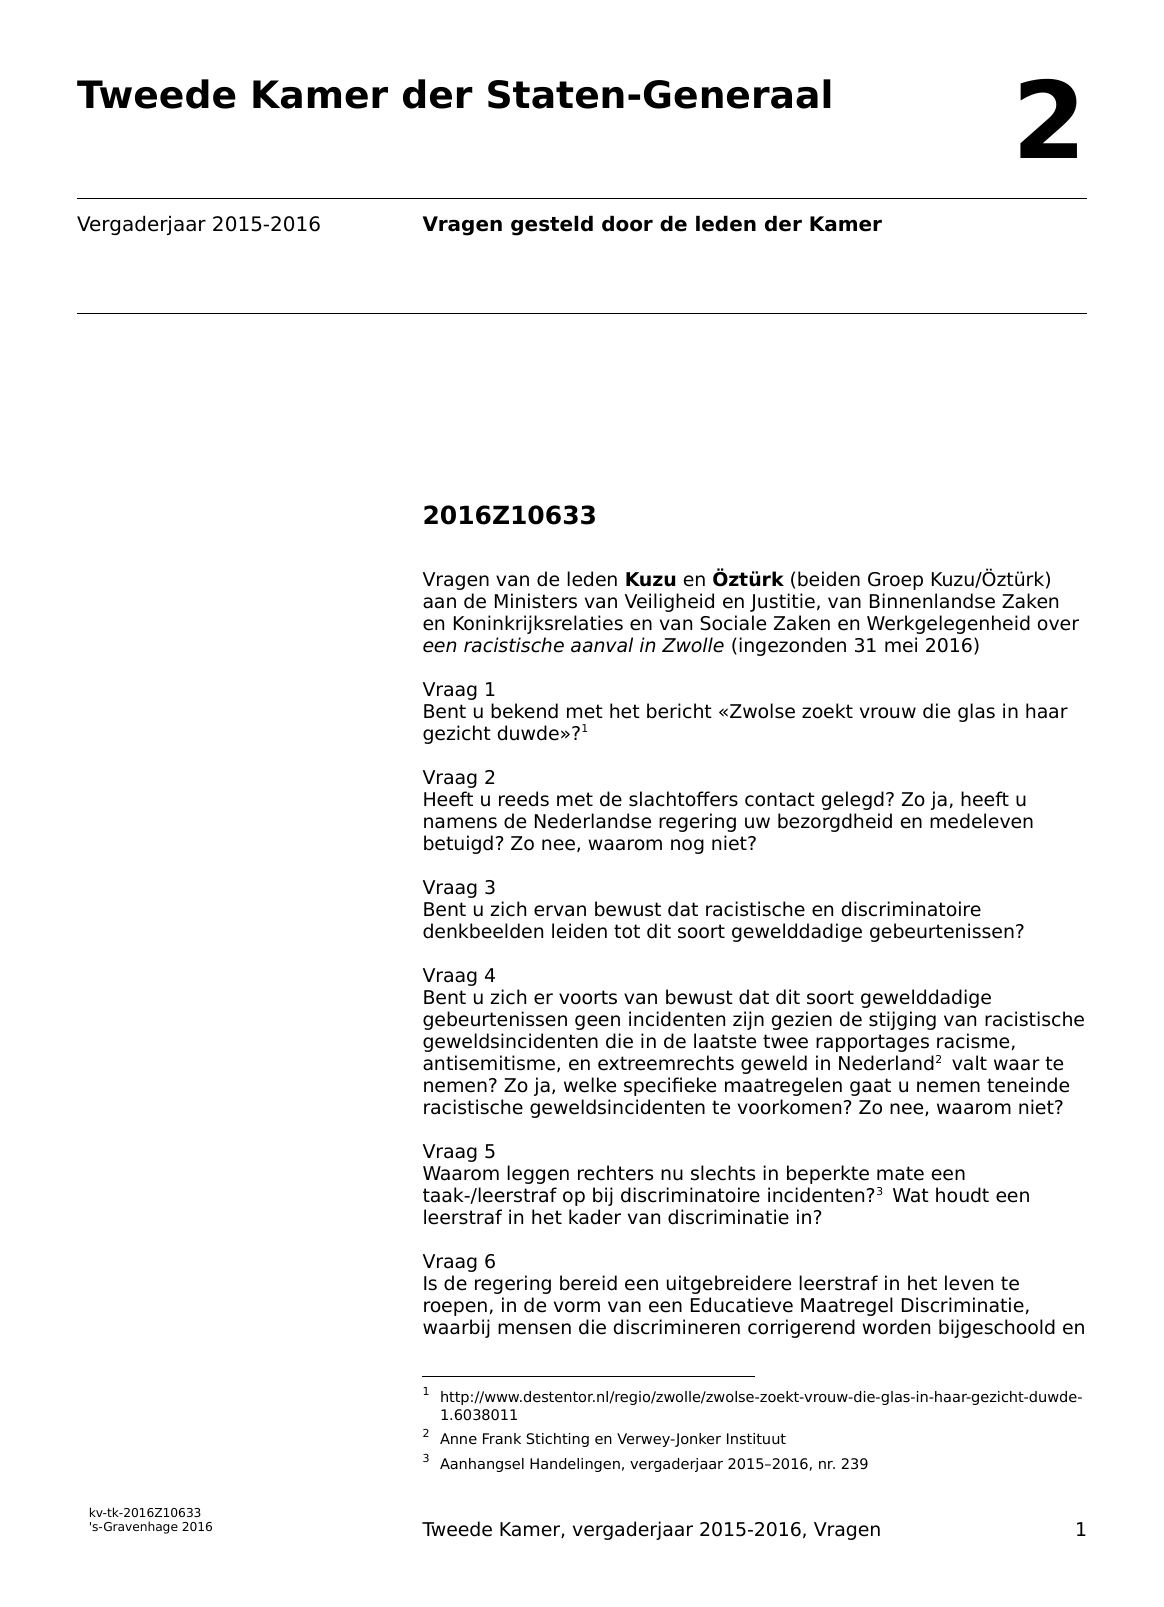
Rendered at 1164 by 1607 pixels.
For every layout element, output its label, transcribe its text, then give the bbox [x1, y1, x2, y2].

text http://www.destentor.nl/regio/zwolle/zwolse-zoekt-vrouw-die-glas-in-haar-gezicht-duwde-1.6038011 [422, 1385, 1087, 1424]
text Waarom leggen rechters nu slechts in beperkte mate een taak-/leerstraf op bij discriminatoire incidenten? Wat houdt een leerstraf in het kader van discriminatie in? [422, 1163, 1087, 1229]
text Bent u zich ervan bewust dat racistische en discriminatoire denkbeelden leiden tot dit soort gewelddadige gebeurtenissen? [422, 899, 1087, 943]
table_cell Vragen gesteld door de leden der Kamer [422, 199, 1087, 313]
text Vraag 2 [422, 767, 1087, 789]
text Is de regering bereid een uitgebreidere leerstraf in het leven te roepen, in de vorm van een Educatieve Maatregel Discriminatie, waarbij mensen die discrimineren corrigerend worden bijgeschoold en [422, 1273, 1087, 1339]
text kv-tk-2016Z10633 [88, 1506, 323, 1520]
text Heeft u reeds met de slachtoffers contact gelegd? Zo ja, heeft u namens de Nederlandse regering uw bezorgdheid en medeleven betuigd? Zo nee, waarom nog niet? [422, 789, 1087, 855]
text Vraag 1 [422, 679, 1087, 701]
text Vragen van de leden Kuzu en Öztürk (beiden Groep Kuzu/Öztürk) aan de Ministers van Veiligheid en Justitie, van Binnenlandse Zaken en Koninkrijksrelaties en van Sociale Zaken en Werkgelegenheid over een racistische aanval in Zwolle (ingezonden 31 mei 2016) [422, 569, 1087, 657]
text Aanhangsel Handelingen, vergaderjaar 2015–2016, nr. 239 [422, 1452, 1087, 1474]
text Bent u bekend met het bericht «Zwolse zoekt vrouw die glas in haar gezicht duwde»? [422, 701, 1087, 745]
table_cell Vergaderjaar 2015-2016 [77, 199, 422, 313]
text Vraag 4 [422, 965, 1087, 987]
table_header 2 [886, 59, 1087, 198]
text 2016Z10633 [422, 501, 1087, 531]
table_header Tweede Kamer der Staten-Generaal [77, 59, 886, 198]
text Bent u zich er voorts van bewust dat dit soort gewelddadige gebeurtenissen geen incidenten zijn gezien de stijging van racistische geweldsincidenten die in de laatste twee rapportages racisme, antisemitisme, en extreemrechts geweld in Nederland valt waar te nemen? Zo ja, welke specifieke maatregelen gaat u nemen teneinde racistische geweldsincidenten te voorkomen? Zo nee, waarom niet? [422, 987, 1087, 1119]
text 's-Gravenhage 2016 [88, 1520, 323, 1534]
text Vraag 6 [422, 1251, 1087, 1273]
text Vraag 5 [422, 1141, 1087, 1163]
text Anne Frank Stichting en Verwey-Jonker Instituut [422, 1427, 1087, 1449]
text Vraag 3 [422, 877, 1087, 899]
